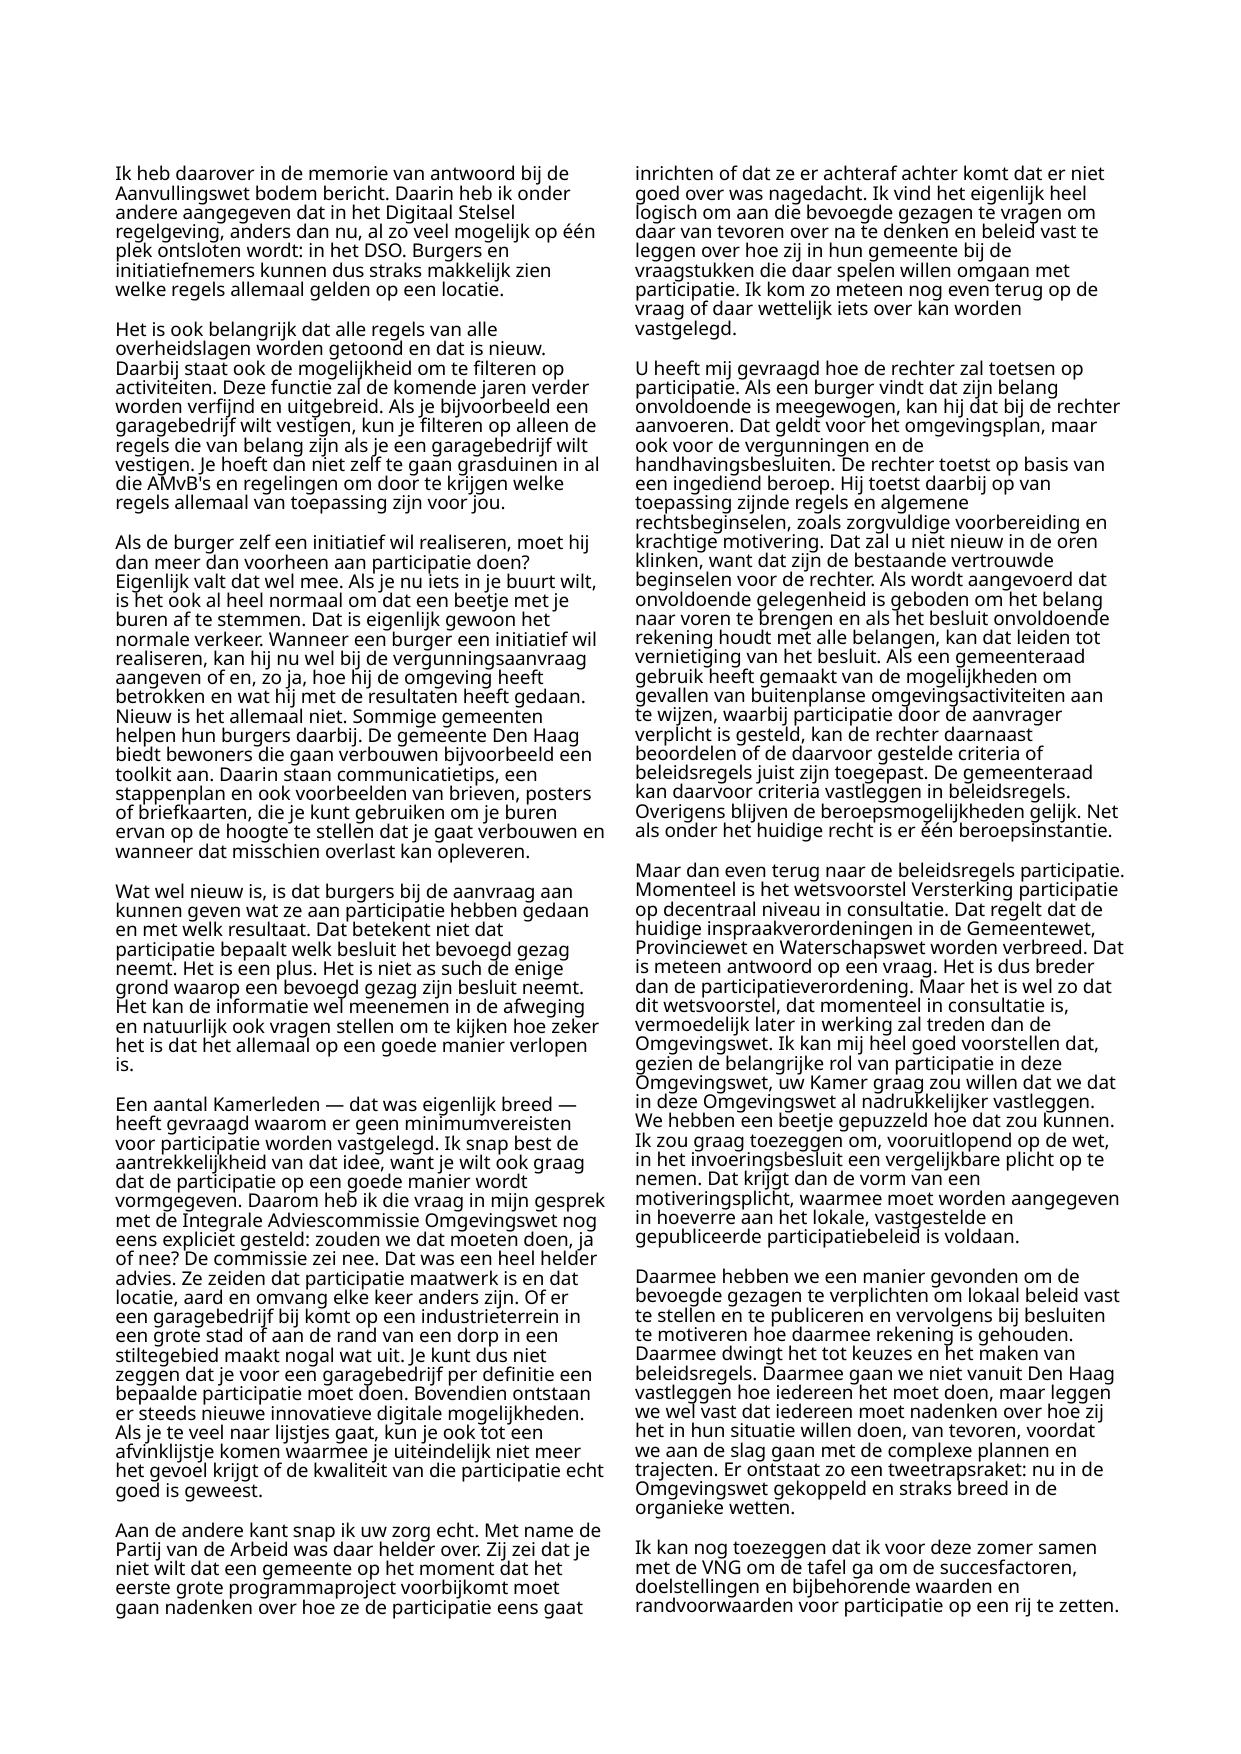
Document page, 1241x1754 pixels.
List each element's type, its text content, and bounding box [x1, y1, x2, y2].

text Ik heb daarover in de memorie van antwoord bij de Aanvullingswet bodem bericht. Daarin heb ik onder andere aangegeven dat in het Digitaal Stelsel regelgeving, anders dan nu, al zo veel mogelijk op één plek ontsloten wordt: in het DSO. Burgers en initiatiefnemers kunnen dus straks makkelijk zien welke regels allemaal gelden op een locatie. [115, 165, 605, 300]
text Als de burger zelf een initiatief wil realiseren, moet hij dan meer dan voorheen aan participatie doen? Eigenlijk valt dat wel mee. Als je nu iets in je buurt wilt, is het ook al heel normaal om dat een beetje met je buren af te stemmen. Dat is eigenlijk gewoon het normale verkeer. Wanneer een burger een initiatief wil realiseren, kan hij nu wel bij de vergunningsaanvraag aangeven of en, zo ja, hoe hij de omgeving heeft betrokken en wat hij met de resultaten heeft gedaan. Nieuw is het allemaal niet. Sommige gemeenten helpen hun burgers daarbij. De gemeente Den Haag biedt bewoners die gaan verbouwen bijvoorbeeld een toolkit aan. Daarin staan communicatietips, een stappenplan en ook voorbeelden van brieven, posters of briefkaarten, die je kunt gebruiken om je buren ervan op de hoogte te stellen dat je gaat verbouwen en wanneer dat misschien overlast kan opleveren. [115, 534, 605, 862]
text U heeft mij gevraagd hoe de rechter zal toetsen op participatie. Als een burger vindt dat zijn belang onvoldoende is meegewogen, kan hij dat bij de rechter aanvoeren. Dat geldt voor het omgevingsplan, maar ook voor de vergunningen en de handhavingsbesluiten. De rechter toetst op basis van een ingediend beroep. Hij toetst daarbij op van toepassing zijnde regels en algemene rechtsbeginselen, zoals zorgvuldige voorbereiding en krachtige motivering. Dat zal u niet nieuw in de oren klinken, want dat zijn de bestaande vertrouwde beginselen voor de rechter. Als wordt aangevoerd dat onvoldoende gelegenheid is geboden om het belang naar voren te brengen en als het besluit onvoldoende rekening houdt met alle belangen, kan dat leiden tot vernietiging van het besluit. Als een gemeenteraad gebruik heeft gemaakt van de mogelijkheden om gevallen van buitenplanse omgevingsactiviteiten aan te wijzen, waarbij participatie door de aanvrager verplicht is gesteld, kan de rechter daarnaast beoordelen of de daarvoor gestelde criteria of beleidsregels juist zijn toegepast. De gemeenteraad kan daarvoor criteria vastleggen in beleidsregels. Overigens blijven de beroepsmogelijkheden gelijk. Net als onder het huidige recht is er één beroepsinstantie. [635, 359, 1125, 841]
text inrichten of dat ze er achteraf achter komt dat er niet goed over was nagedacht. Ik vind het eigenlijk heel logisch om aan die bevoegde gezagen te vragen om daar van tevoren over na te denken en beleid vast te leggen over hoe zij in hun gemeente bij de vraagstukken die daar spelen willen omgaan met participatie. Ik kom zo meteen nog even terug op de vraag of daar wettelijk iets over kan worden vastgelegd. [635, 165, 1125, 339]
text Wat wel nieuw is, is dat burgers bij de aanvraag aan kunnen geven wat ze aan participatie hebben gedaan en met welk resultaat. Dat betekent niet dat participatie bepaalt welk besluit het bevoegd gezag neemt. Het is een plus. Het is niet as such de enige grond waarop een bevoegd gezag zijn besluit neemt. Het kan de informatie wel meenemen in de afweging en natuurlijk ook vragen stellen om te kijken hoe zeker het is dat het allemaal op een goede manier verlopen is. [115, 883, 605, 1075]
text Maar dan even terug naar de beleidsregels participatie. Momenteel is het wetsvoorstel Versterking participatie op decentraal niveau in consultatie. Dat regelt dat de huidige inspraakverordeningen in de Gemeentewet, Provinciewet en Waterschapswet worden verbreed. Dat is meteen antwoord op een vraag. Het is dus breder dan de participatieverordening. Maar het is wel zo dat dit wetsvoorstel, dat momenteel in consultatie is, vermoedelijk later in werking zal treden dan de Omgevingswet. Ik kan mij heel goed voorstellen dat, gezien de belangrijke rol van participatie in deze Omgevingswet, uw Kamer graag zou willen dat we dat in deze Omgevingswet al nadrukkelijker vastleggen. We hebben een beetje gepuzzeld hoe dat zou kunnen. Ik zou graag toezeggen om, vooruitlopend op de wet, in het invoeringsbesluit een vergelijkbare plicht op te nemen. Dat krijgt dan de vorm van een motiveringsplicht, waarmee moet worden aangegeven in hoeverre aan het lokale, vastgestelde en gepubliceerde participatiebeleid is voldaan. [635, 862, 1125, 1247]
text Daarmee hebben we een manier gevonden om de bevoegde gezagen te verplichten om lokaal beleid vast te stellen en te publiceren en vervolgens bij besluiten te motiveren hoe daarmee rekening is gehouden. Daarmee dwingt het tot keuzes en het maken van beleidsregels. Daarmee gaan we niet vanuit Den Haag vastleggen hoe iedereen het moet doen, maar leggen we wel vast dat iedereen moet nadenken over hoe zij het in hun situatie willen doen, van tevoren, voordat we aan de slag gaan met de complexe plannen en trajecten. Er ontstaat zo een tweetrapsraket: nu in de Omgevingswet gekoppeld en straks breed in de organieke wetten. [635, 1268, 1125, 1519]
text Aan de andere kant snap ik uw zorg echt. Met name de Partij van de Arbeid was daar helder over. Zij zei dat je niet wilt dat een gemeente op het moment dat het eerste grote programmaproject voorbijkomt moet gaan nadenken over hoe ze de participatie eens gaat [115, 1522, 605, 1618]
text Een aantal Kamerleden — dat was eigenlijk breed — heeft gevraagd waarom er geen minimumvereisten voor participatie worden vastgelegd. Ik snap best de aantrekkelijkheid van dat idee, want je wilt ook graag dat de participatie op een goede manier wordt vormgegeven. Daarom heb ik die vraag in mijn gesprek met de Integrale Adviescommissie Omgevingswet nog eens expliciet gesteld: zouden we dat moeten doen, ja of nee? De commissie zei nee. Dat was een heel helder advies. Ze zeiden dat participatie maatwerk is en dat locatie, aard en omvang elke keer anders zijn. Of er een garagebedrijf bij komt op een industrieterrein in een grote stad of aan de rand van een dorp in een stiltegebied maakt nogal wat uit. Je kunt dus niet zeggen dat je voor een garagebedrijf per definitie een bepaalde participatie moet doen. Bovendien ontstaan er steeds nieuwe innovatieve digitale mogelijkheden. Als je te veel naar lijstjes gaat, kun je ook tot een afvinklijstje komen waarmee je uiteindelijk niet meer het gevoel krijgt of de kwaliteit van die participatie echt goed is geweest. [115, 1096, 605, 1501]
text Het is ook belangrijk dat alle regels van alle overheidslagen worden getoond en dat is nieuw. Daarbij staat ook de mogelijkheid om te filteren op activiteiten. Deze functie zal de komende jaren verder worden verfijnd en uitgebreid. Als je bijvoorbeeld een garagebedrijf wilt vestigen, kun je filteren op alleen de regels die van belang zijn als je een garagebedrijf wilt vestigen. Je hoeft dan niet zelf te gaan grasduinen in al die AMvB's en regelingen om door te krijgen welke regels allemaal van toepassing zijn voor jou. [115, 321, 605, 514]
text Ik kan nog toezeggen dat ik voor deze zomer samen met de VNG om de tafel ga om de succesfactoren, doelstellingen en bijbehorende waarden en randvoorwaarden voor participatie op een rij te zetten. [635, 1539, 1125, 1616]
